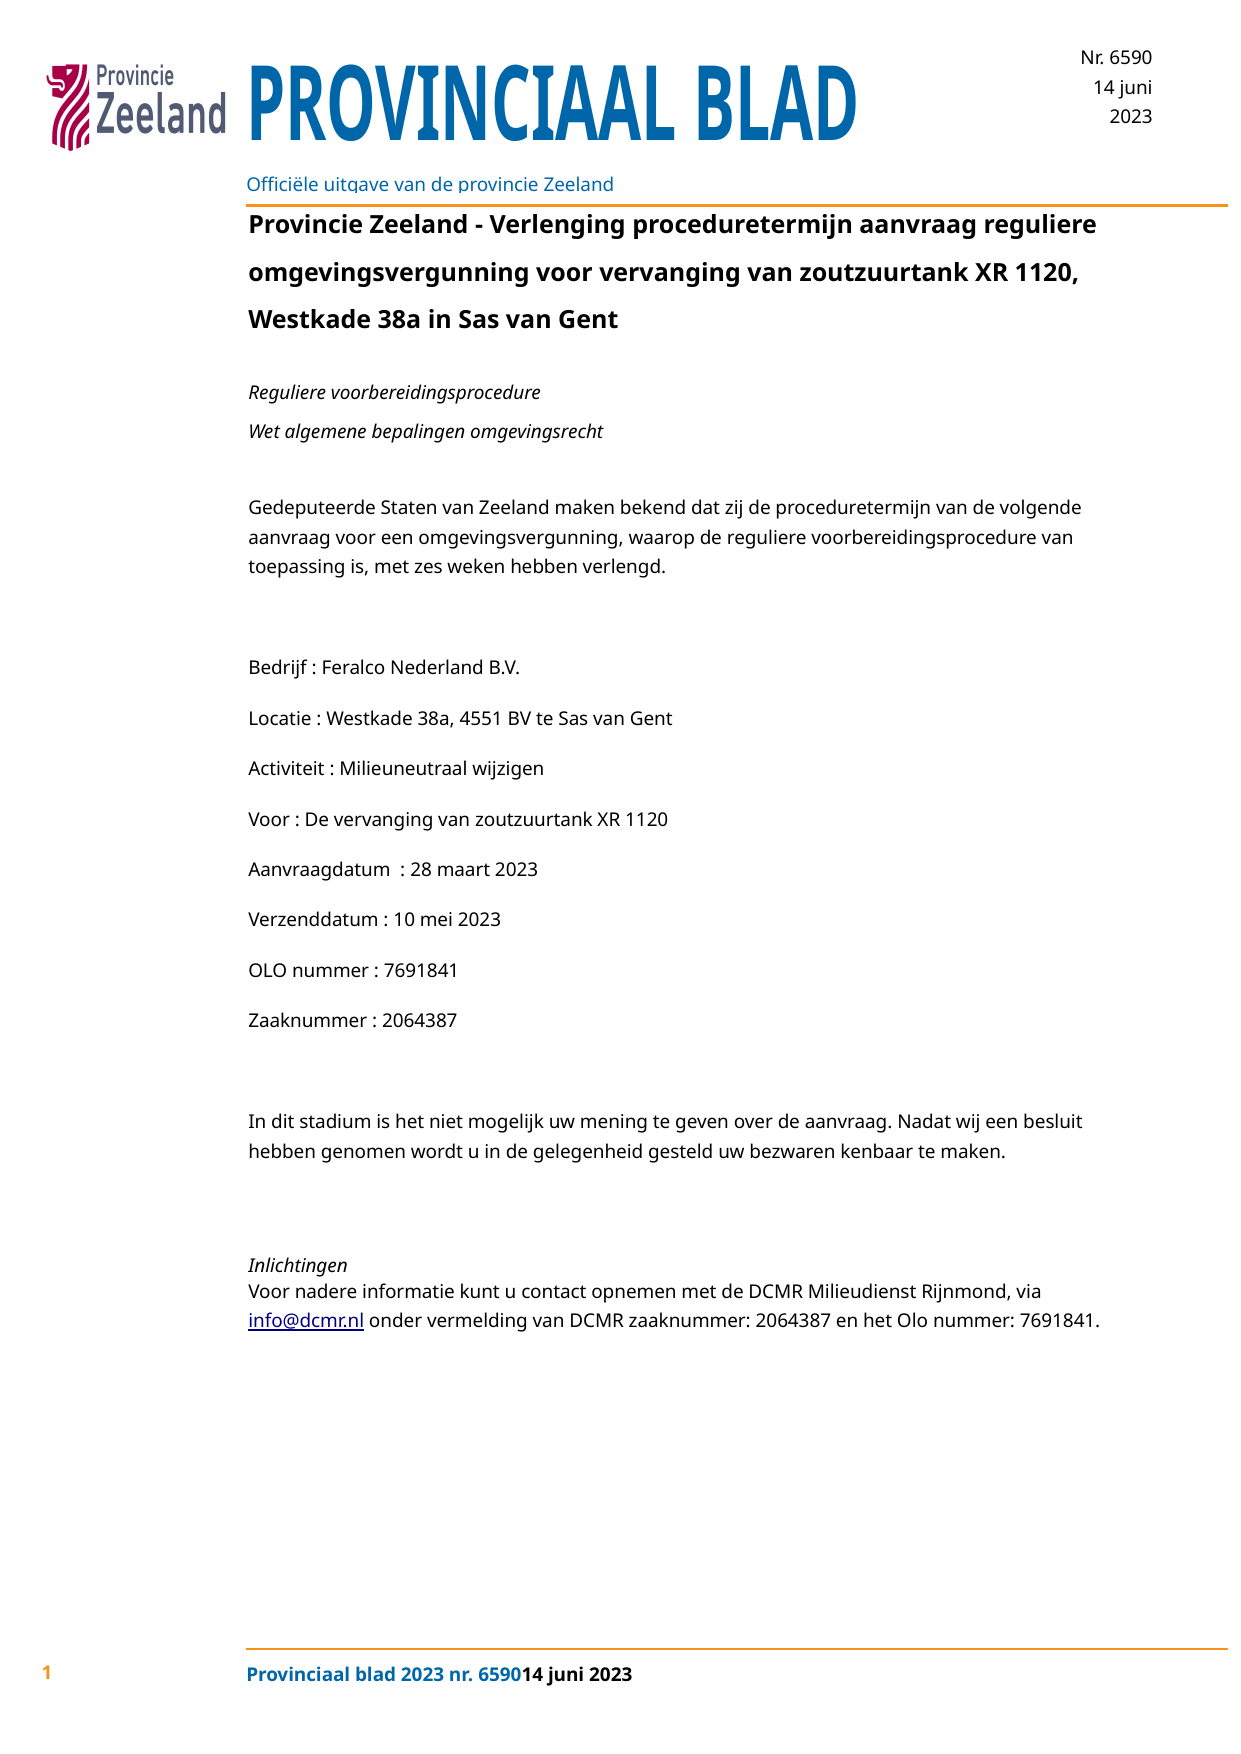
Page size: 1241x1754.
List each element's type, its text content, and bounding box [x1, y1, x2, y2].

text Aanvraagdatum : 28 maart 2023 [248, 856, 1152, 882]
text Gedeputeerde Staten van Zeeland maken bekend dat zij de proceduretermijn van de volgende aanvraag voor een omgevingsvergunning, waarop de reguliere voorbereidingsprocedure van toepassing is, met zes weken hebben verlengd. [248, 494, 1152, 579]
text Bedrijf : Feralco Nederland B.V. [248, 654, 1152, 680]
picture [41, 47, 231, 172]
text Wet algemene bepalingen omgevingsrecht [248, 418, 1152, 444]
text In dit stadium is het niet mogelijk uw mening te geven over de aanvraag. Nadat wij een besluit hebben genomen wordt u in de gelegenheid gesteld uw bezwaren kenbaar te maken. [248, 1108, 1152, 1163]
text Activiteit : Milieuneutraal wijzigen [248, 755, 1152, 781]
text Locatie : Westkade 38a, 4551 BV te Sas van Gent [248, 705, 1152, 731]
text Inlichtingen [248, 1252, 1152, 1278]
text OLO nummer : 7691841 [248, 957, 1152, 983]
text Provincie Zeeland - Verlenging proceduretermijn aanvraag reguliere omgevingsvergunning voor vervanging van zoutzuurtank XR 1120, Westkade 38a in Sas van Gent [248, 207, 1152, 336]
text Zaaknummer : 2064387 [248, 1007, 1152, 1033]
text Verzenddatum : 10 mei 2023 [248, 907, 1152, 932]
text Reguliere voorbereidingsprocedure [248, 379, 1152, 405]
text Voor nadere informatie kunt u contact opnemen met de DCMR Milieudienst Rijnmond, via info@dcmr.nl onder vermelding van DCMR zaaknummer: 2064387 en het Olo nummer: 7691841. [248, 1278, 1152, 1333]
text Voor : De vervanging van zoutzuurtank XR 1120 [248, 806, 1152, 831]
